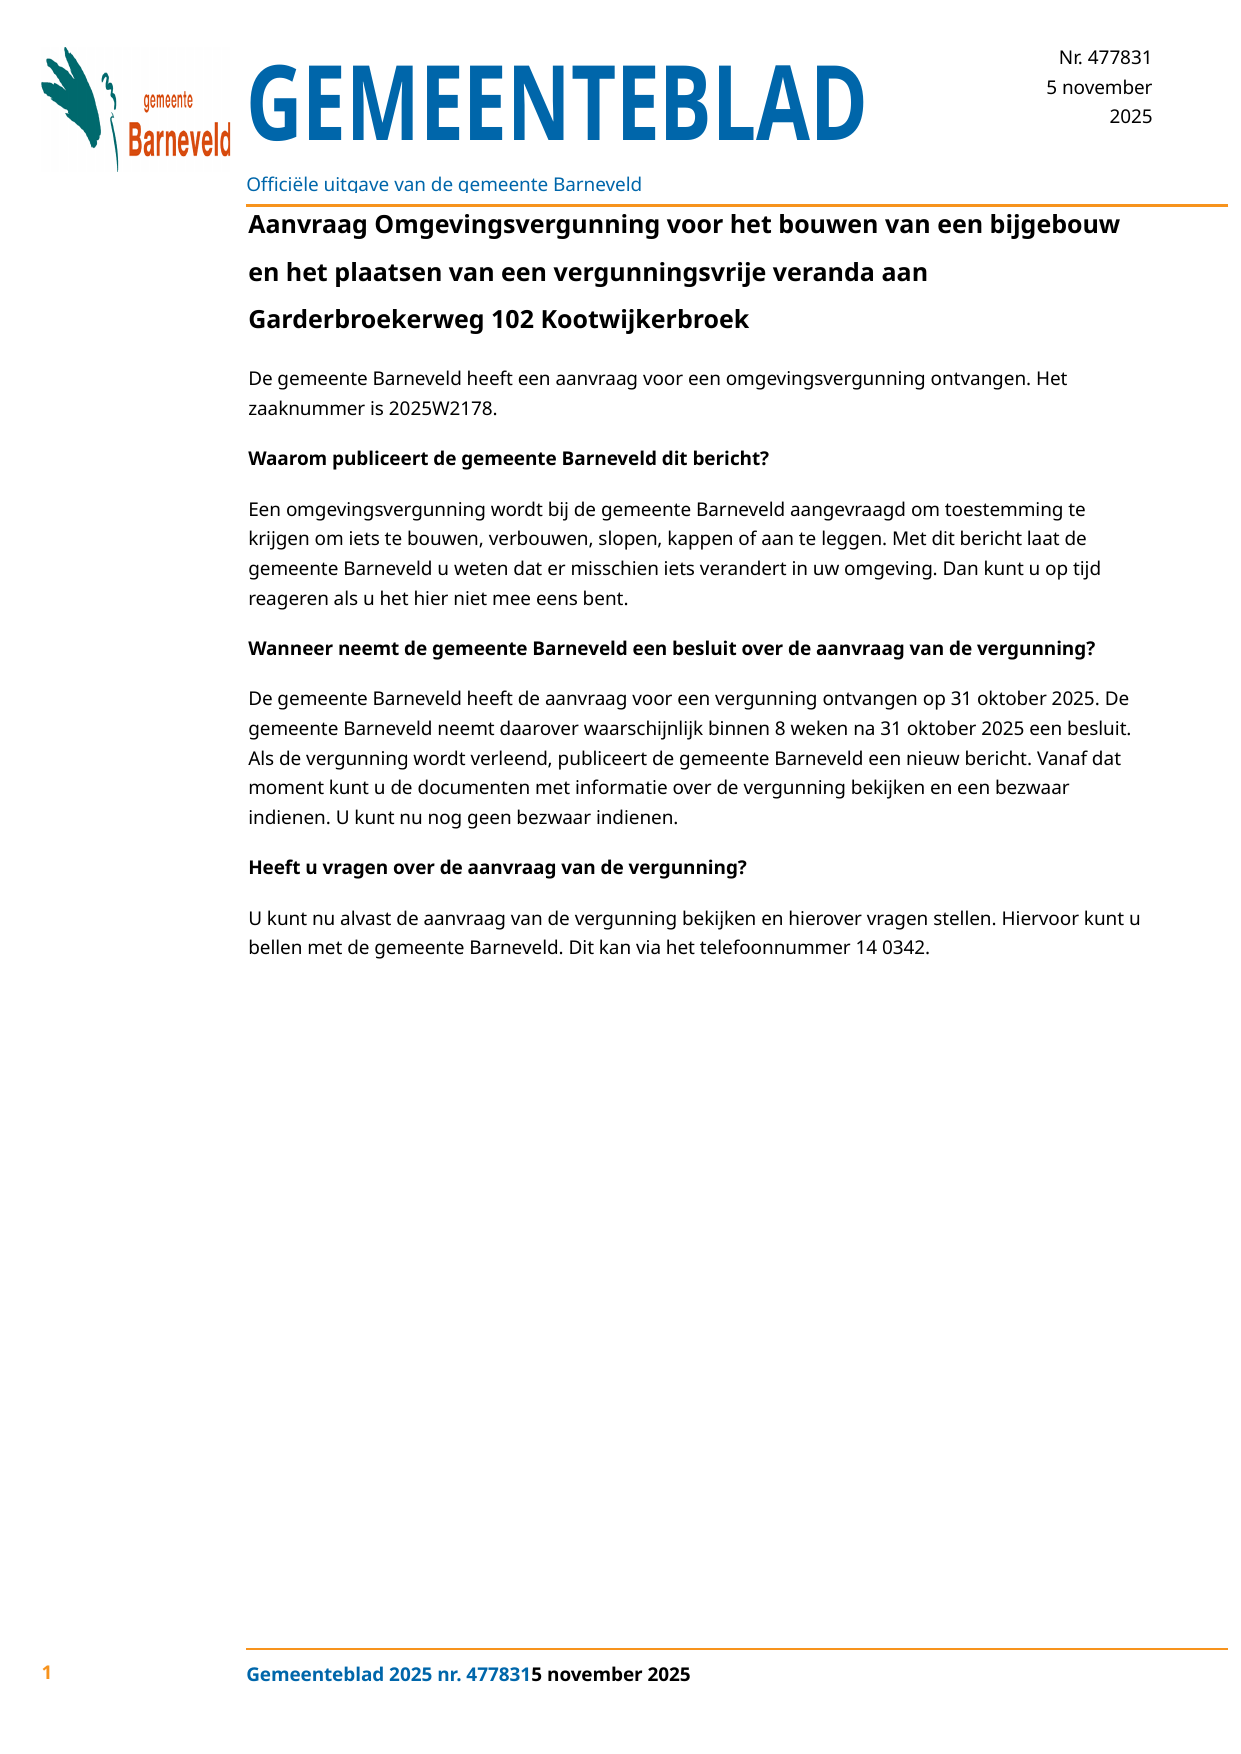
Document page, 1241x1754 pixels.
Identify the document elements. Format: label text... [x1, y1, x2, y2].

text Een omgevingsvergunning wordt bij de gemeente Barneveld aangevraagd om toestemming te krijgen om iets te bouwen, verbouwen, slopen, kappen of aan te leggen. Met dit bericht laat de gemeente Barneveld u weten dat er misschien iets verandert in uw omgeving. Dan kunt u op tijd reageren als u het hier niet mee eens bent. [248, 496, 1152, 610]
text Heeft u vragen over de aanvraag van de vergunning? [248, 854, 1152, 880]
text De gemeente Barneveld heeft de aanvraag voor een vergunning ontvangen op 31 oktober 2025. De gemeente Barneveld neemt daarover waarschijnlijk binnen 8 weken na 31 oktober 2025 een besluit. Als de vergunning wordt verleend, publiceert de gemeente Barneveld een nieuw bericht. Vanaf dat moment kunt u de documenten met informatie over de vergunning bekijken en een bezwaar indienen. U kunt nu nog geen bezwaar indienen. [248, 686, 1152, 829]
text Waarom publiceert de gemeente Barneveld dit bericht? [248, 446, 1152, 471]
text Wanneer neemt de gemeente Barneveld een besluit over de aanvraag van de vergunning? [248, 635, 1152, 661]
text De gemeente Barneveld heeft een aanvraag voor een omgevingsvergunning ontvangen. Het zaaknummer is 2025W2178. [248, 366, 1152, 421]
text Aanvraag Omgevingsvergunning voor het bouwen van een bijgebouw en het plaatsen van een vergunningsvrije veranda aan Garderbroekerweg 102 Kootwijkerbroek [248, 207, 1152, 336]
text U kunt nu alvast de aanvraag van de vergunning bekijken en hierover vragen stellen. Hiervoor kunt u bellen met de gemeente Barneveld. Dit kan via het telefoonnummer 14 0342. [248, 905, 1152, 960]
picture [41, 47, 231, 172]
